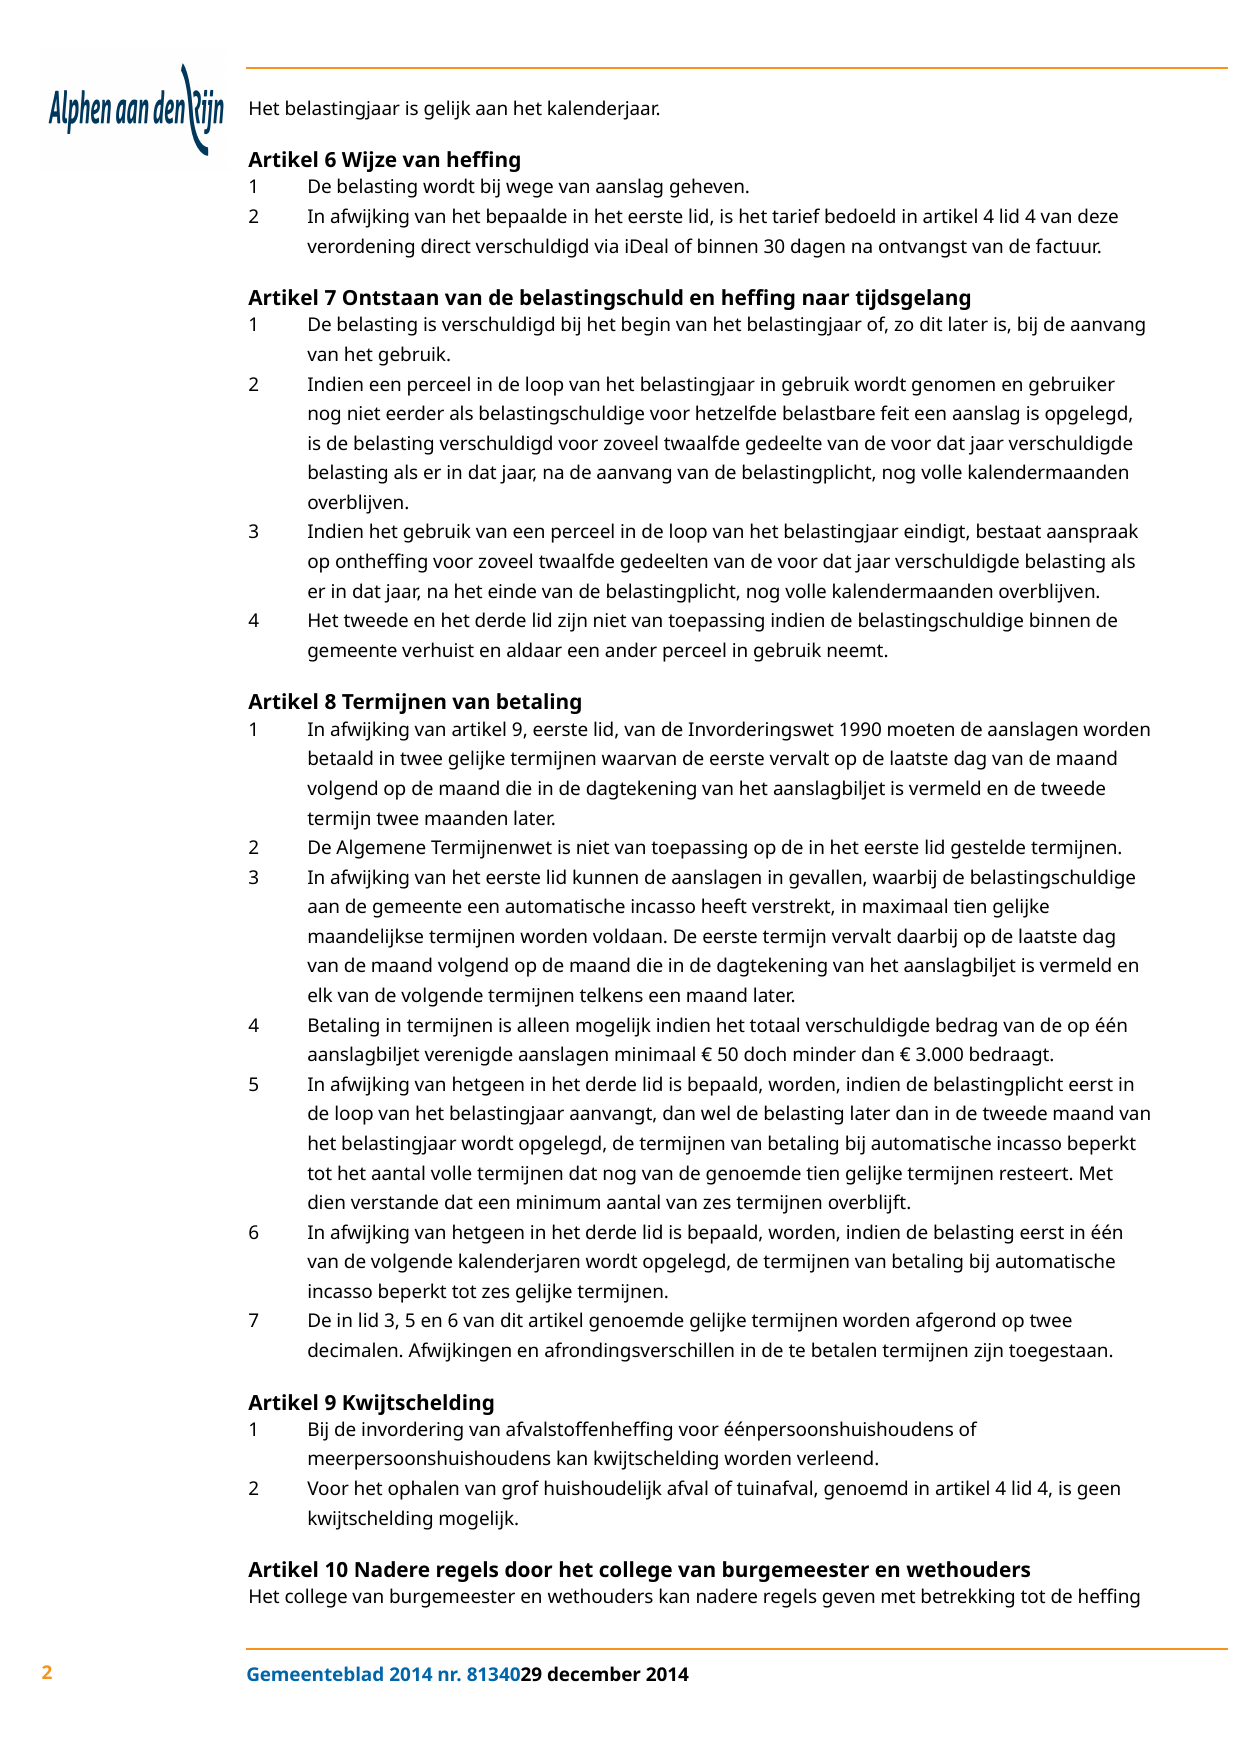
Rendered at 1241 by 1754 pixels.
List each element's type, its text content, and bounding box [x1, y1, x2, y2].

list De Algemene Termijnenwet is niet van toepassing op de in het eerste lid gestelde termijnen. [248, 834, 1152, 860]
list Indien het gebruik van een perceel in de loop van het belastingjaar eindigt, bestaat aanspraak op ontheffing voor zoveel twaalfde gedeelten van de voor dat jaar verschuldigde belasting als er in dat jaar, na het einde van de belastingplicht, nog volle kalendermaanden overblijven. [248, 519, 1152, 604]
list In afwijking van artikel 9, eerste lid, van de Invorderingswet 1990 moeten de aanslagen worden betaald in twee gelijke termijnen waarvan de eerste vervalt op de laatste dag van de maand volgend op de maand die in de dagtekening van het aanslagbiljet is vermeld en de tweede termijn twee maanden later. [248, 716, 1152, 830]
text Artikel 7 Ontstaan van de belastingschuld en heffing naar tijdsgelang [248, 283, 1152, 312]
list Voor het ophalen van grof huishoudelijk afval of tuinafval, genoemd in artikel 4 lid 4, is geen kwijtschelding mogelijk. [248, 1475, 1152, 1531]
text Het college van burgemeester en wethouders kan nadere regels geven met betrekking tot de heffing [248, 1584, 1152, 1609]
list In afwijking van het eerste lid kunnen de aanslagen in gevallen, waarbij de belastingschuldige aan de gemeente een automatische incasso heeft verstrekt, in maximaal tien gelijke maandelijkse termijnen worden voldaan. De eerste termijn vervalt daarbij op de laatste dag van de maand volgend op de maand die in de dagtekening van het aanslagbiljet is vermeld en elk van de volgende termijnen telkens een maand later. [248, 864, 1152, 1008]
list Indien een perceel in de loop van het belastingjaar in gebruik wordt genomen en gebruiker nog niet eerder als belastingschuldige voor hetzelfde belastbare feit een aanslag is opgelegd, is de belasting verschuldigd voor zoveel twaalfde gedeelte van de voor dat jaar verschuldigde belasting als er in dat jaar, na de aanvang van de belastingplicht, nog volle kalendermaanden overblijven. [248, 371, 1152, 515]
list De in lid 3, 5 en 6 van dit artikel genoemde gelijke termijnen worden afgerond op twee decimalen. Afwijkingen en afrondingsverschillen in de te betalen termijnen zijn toegestaan. [248, 1308, 1152, 1363]
list De belasting is verschuldigd bij het begin van het belastingjaar of, zo dit later is, bij de aanvang van het gebruik. [248, 312, 1152, 367]
text Artikel 10 Nadere regels door het college van burgemeester en wethouders [248, 1555, 1152, 1584]
text Artikel 8 Termijnen van betaling [248, 687, 1152, 716]
list In afwijking van hetgeen in het derde lid is bepaald, worden, indien de belasting eerst in één van de volgende kalenderjaren wordt opgelegd, de termijnen van betaling bij automatische incasso beperkt tot zes gelijke termijnen. [248, 1219, 1152, 1304]
list In afwijking van hetgeen in het derde lid is bepaald, worden, indien de belastingplicht eerst in de loop van het belastingjaar aanvangt, dan wel de belasting later dan in de tweede maand van het belastingjaar wordt opgelegd, de termijnen van betaling bij automatische incasso beperkt tot het aantal volle termijnen dat nog van de genoemde tien gelijke termijnen resteert. Met dien verstande dat een minimum aantal van zes termijnen overblijft. [248, 1071, 1152, 1215]
list Betaling in termijnen is alleen mogelijk indien het totaal verschuldigde bedrag van de op één aanslagbiljet verenigde aanslagen minimaal € 50 doch minder dan € 3.000 bedraagt. [248, 1012, 1152, 1067]
list De belasting wordt bij wege van aanslag geheven. [248, 174, 1152, 199]
list Bij de invordering van afvalstoffenheffing voor éénpersoonshuishoudens of meerpersoonshuishoudens kan kwijtschelding worden verleend. [248, 1416, 1152, 1471]
list Het tweede en het derde lid zijn niet van toepassing indien de belastingschuldige binnen de gemeente verhuist en aldaar een ander perceel in gebruik neemt. [248, 607, 1152, 663]
text Artikel 6 Wijze van heffing [248, 145, 1152, 174]
text Het belastingjaar is gelijk aan het kalenderjaar. [248, 95, 1152, 121]
list In afwijking van het bepaalde in het eerste lid, is het tarief bedoeld in artikel 4 lid 4 van deze verordening direct verschuldigd via iDeal of binnen 30 dagen na ontvangst van de factuur. [248, 203, 1152, 258]
picture [41, 47, 231, 172]
text Artikel 9 Kwijtschelding [248, 1388, 1152, 1416]
